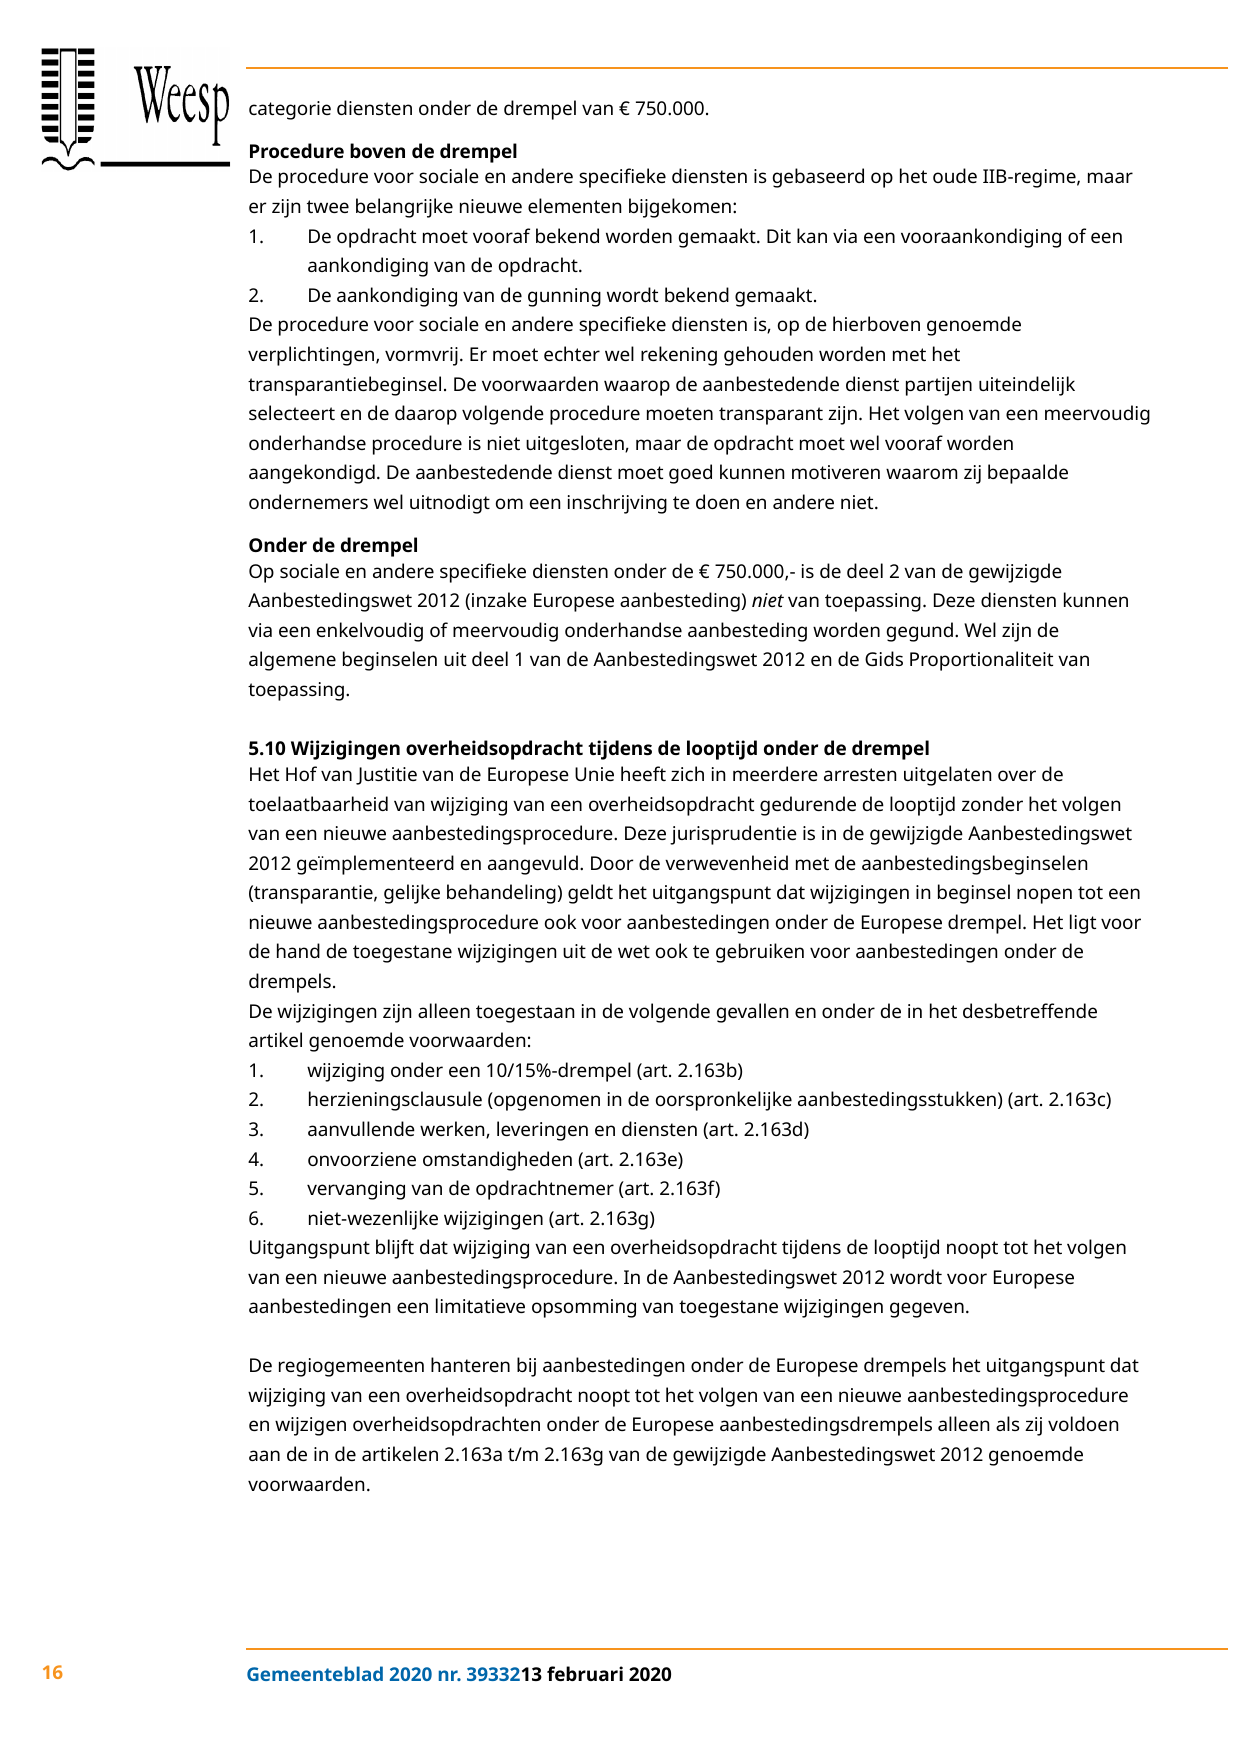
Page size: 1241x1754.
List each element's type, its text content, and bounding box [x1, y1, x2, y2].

list De opdracht moet vooraf bekend worden gemaakt. Dit kan via een vooraankondiging of een aankondiging van de opdracht. [248, 223, 1152, 278]
text Procedure boven de drempel [248, 138, 1152, 164]
list De aankondiging van de gunning wordt bekend gemaakt. [248, 282, 1152, 308]
list onvoorziene omstandigheden (art. 2.163e) [248, 1146, 1152, 1171]
picture [41, 47, 231, 172]
text Het Hof van Justitie van de Europese Unie heeft zich in meerdere arresten uitgelaten over de toelaatbaarheid van wijziging van een overheidsopdracht gedurende de looptijd zonder het volgen van een nieuwe aanbestedingsprocedure. Deze jurisprudentie is in de gewijzigde Aanbestedingswet 2012 geïmplementeerd en aangevuld. Door de verwevenheid met de aanbestedingsbeginselen (transparantie, gelijke behandeling) geldt het uitgangspunt dat wijzigingen in beginsel nopen tot een nieuwe aanbestedingsprocedure ook voor aanbestedingen onder de Europese drempel. Het ligt voor de hand de toegestane wijzigingen uit de wet ook te gebruiken voor aanbestedingen onder de drempels. [248, 761, 1152, 994]
text De procedure voor sociale en andere specifieke diensten is gebaseerd op het oude IIB-regime, maar er zijn twee belangrijke nieuwe elementen bijgekomen: [248, 164, 1152, 219]
list herzieningsclausule (opgenomen in de oorspronkelijke aanbestedingsstukken) (art. 2.163c) [248, 1087, 1152, 1112]
text categorie diensten onder de drempel van € 750.000. [248, 95, 1152, 121]
text 5.10 Wijzigingen overheidsopdracht tijdens de looptijd onder de drempel [248, 735, 1152, 761]
list niet-wezenlijke wijzigingen (art. 2.163g) [248, 1205, 1152, 1231]
list aanvullende werken, leveringen en diensten (art. 2.163d) [248, 1116, 1152, 1142]
text De wijzigingen zijn alleen toegestaan in de volgende gevallen en onder de in het desbetreffende artikel genoemde voorwaarden: [248, 998, 1152, 1053]
list vervanging van de opdrachtnemer (art. 2.163f) [248, 1175, 1152, 1201]
table_header De regiogemeenten hanteren bij aanbestedingen onder de Europese drempels het uitgangspunt dat wijziging van een overheidsopdracht noopt tot het volgen van een nieuwe aanbestedingsprocedure en wijzigen overheidsopdrachten onder de Europese aanbestedingsdrempels alleen als zij voldoen aan de in de artikelen 2.163a t/m 2.163g van de gewijzigde Aanbestedingswet 2012 genoemde voorwaarden. [248, 1353, 1152, 1496]
text Op sociale en andere specifieke diensten onder de € 750.000,- is de deel 2 van de gewijzigde Aanbestedingswet 2012 (inzake Europese aanbesteding) niet van toepassing. Deze diensten kunnen via een enkelvoudig of meervoudig onderhandse aanbesteding worden gegund. Wel zijn de algemene beginselen uit deel 1 van de Aanbestedingswet 2012 en de Gids Proportionaliteit van toepassing. [248, 558, 1152, 702]
text De procedure voor sociale en andere specifieke diensten is, op de hierboven genoemde verplichtingen, vormvrij. Er moet echter wel rekening gehouden worden met het transparantiebeginsel. De voorwaarden waarop de aanbestedende dienst partijen uiteindelijk selecteert en de daarop volgende procedure moeten transparant zijn. Het volgen van een meervoudig onderhandse procedure is niet uitgesloten, maar de opdracht moet wel vooraf worden aangekondigd. De aanbestedende dienst moet goed kunnen motiveren waarom zij bepaalde ondernemers wel uitnodigt om een inschrijving te doen en andere niet. [248, 312, 1152, 515]
list wijziging onder een 10/15%-drempel (art. 2.163b) [248, 1057, 1152, 1083]
table_header Uitgangspunt blijft dat wijziging van een overheidsopdracht tijdens de looptijd noopt tot het volgen van een nieuwe aanbestedingsprocedure. In de Aanbestedingswet 2012 wordt voor Europese aanbestedingen een limitatieve opsomming van toegestane wijzigingen gegeven. [248, 1235, 1152, 1319]
text Onder de drempel [248, 532, 1152, 558]
